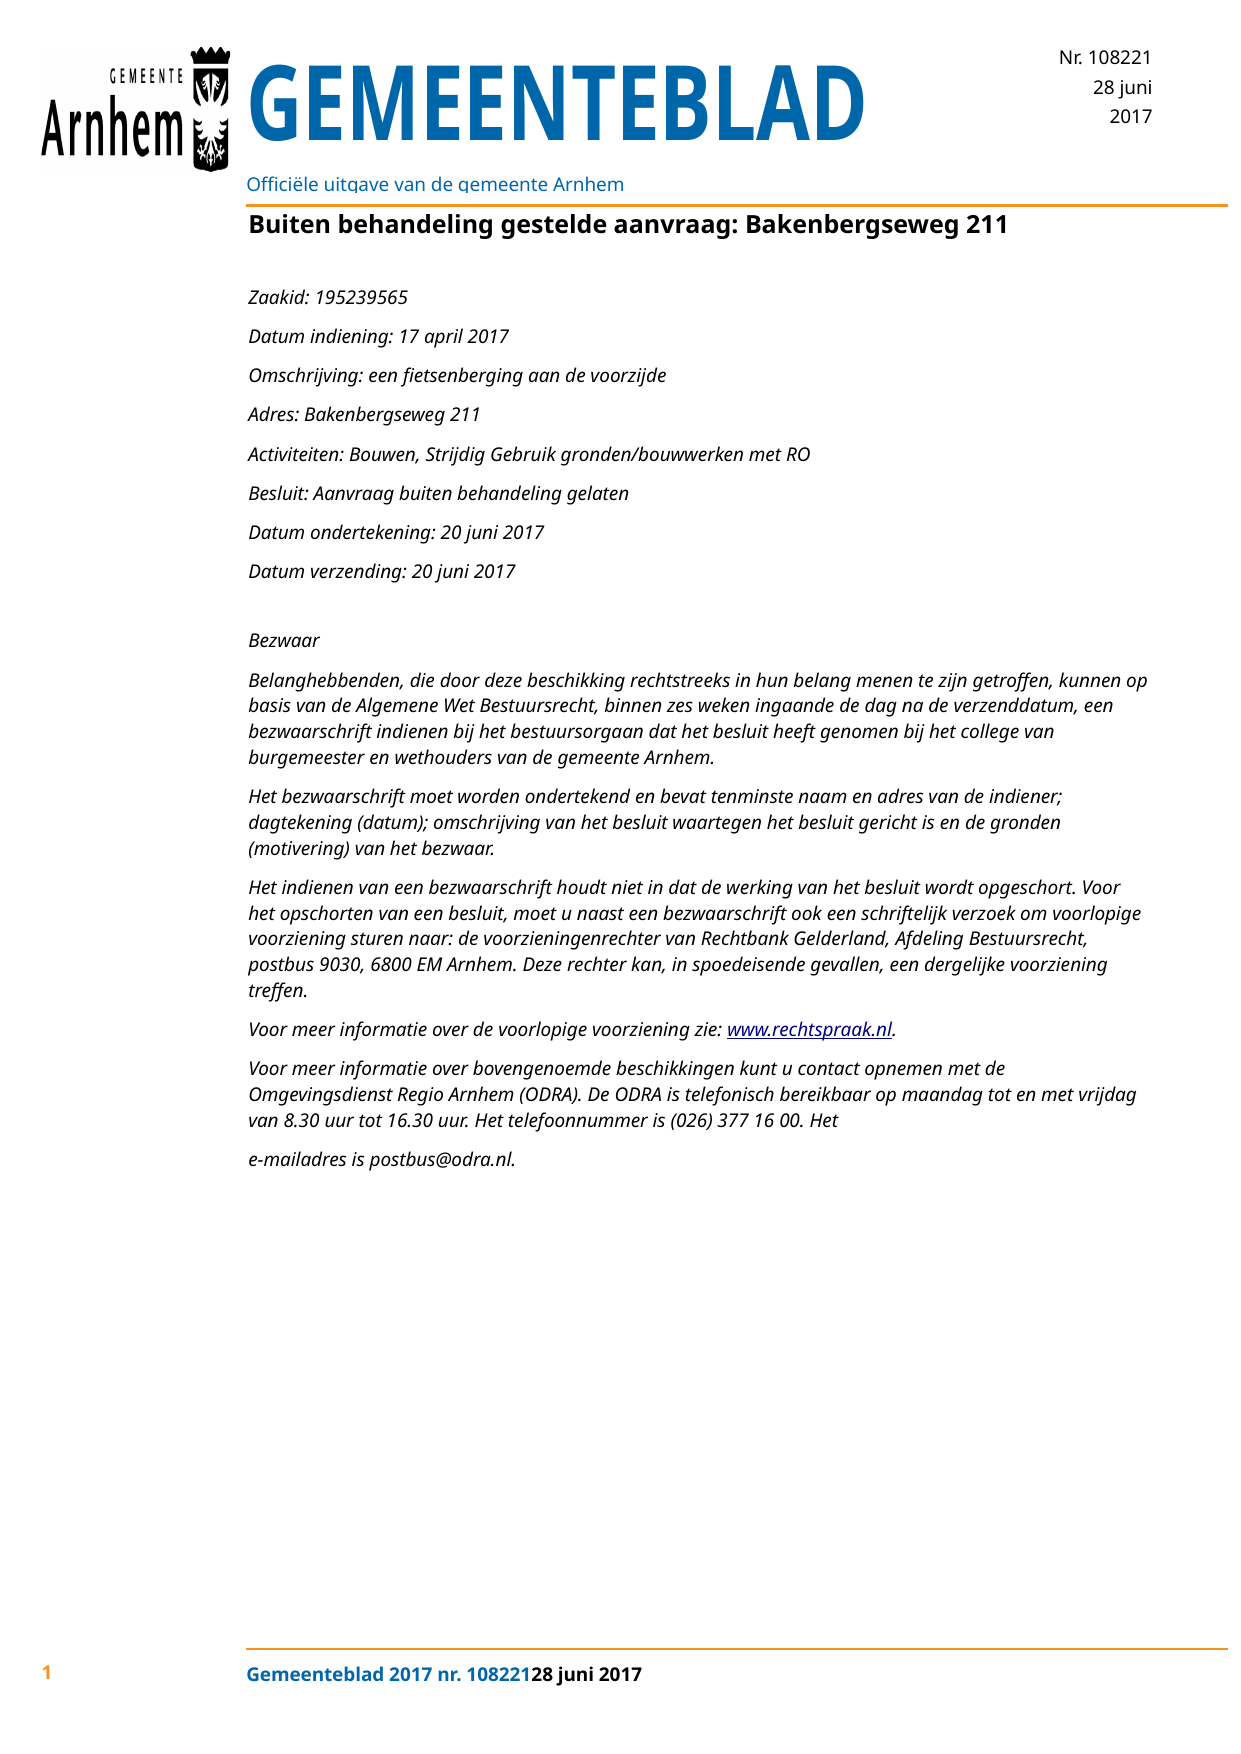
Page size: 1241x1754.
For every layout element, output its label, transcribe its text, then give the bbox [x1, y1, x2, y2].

text Buiten behandeling gestelde aanvraag: Bakenbergseweg 211 [248, 207, 1152, 241]
text Adres: Bakenbergseweg 211 [248, 402, 1152, 427]
text Besluit: Aanvraag buiten behandeling gelaten [248, 480, 1152, 506]
text Het bezwaarschrift moet worden ondertekend en bevat tenminste naam en adres van de indiener; dagtekening (datum); omschrijving van het besluit waartegen het besluit gericht is en de gronden (motivering) van het bezwaar. [248, 783, 1152, 861]
text Datum verzending: 20 juni 2017 [248, 559, 1152, 584]
text Datum indiening: 17 april 2017 [248, 323, 1152, 349]
text Bezwaar [248, 628, 1152, 653]
text Zaakid: 195239565 [248, 284, 1152, 309]
text Het indienen van een bezwaarschrift houdt niet in dat de werking van het besluit wordt opgeschort. Voor het opschorten van een besluit, moet u naast een bezwaarschrift ook een schriftelijk verzoek om voorlopige voorziening sturen naar: de voorzieningenrechter van Rechtbank Gelderland, Afdeling Bestuursrecht, postbus 9030, 6800 EM Arnhem. Deze rechter kan, in spoedeisende gevallen, een dergelijke voorziening treffen. [248, 874, 1152, 1003]
text Datum ondertekening: 20 juni 2017 [248, 519, 1152, 545]
text Belanghebbenden, die door deze beschikking rechtstreeks in hun belang menen te zijn getroffen, kunnen op basis van de Algemene Wet Bestuursrecht, binnen zes weken ingaande de dag na de verzenddatum, een bezwaarschrift indienen bij het bestuursorgaan dat het besluit heeft genomen bij het college van burgemeester en wethouders van de gemeente Arnhem. [248, 667, 1152, 770]
text Omschrijving: een fietsenberging aan de voorzijde [248, 362, 1152, 388]
picture [41, 47, 231, 172]
text Voor meer informatie over bovengenoemde beschikkingen kunt u contact opnemen met de Omgevingsdienst Regio Arnhem (ODRA). De ODRA is telefonisch bereikbaar op maandag tot en met vrijdag van 8.30 uur tot 16.30 uur. Het telefoonnummer is (026) 377 16 00. Het [248, 1056, 1152, 1133]
text Voor meer informatie over de voorlopige voorziening zie: www.rechtspraak.nl. [248, 1016, 1152, 1042]
text e-mailadres is postbus@odra.nl. [248, 1146, 1152, 1172]
text Activiteiten: Bouwen, Strijdig Gebruik gronden/bouwwerken met RO [248, 441, 1152, 467]
